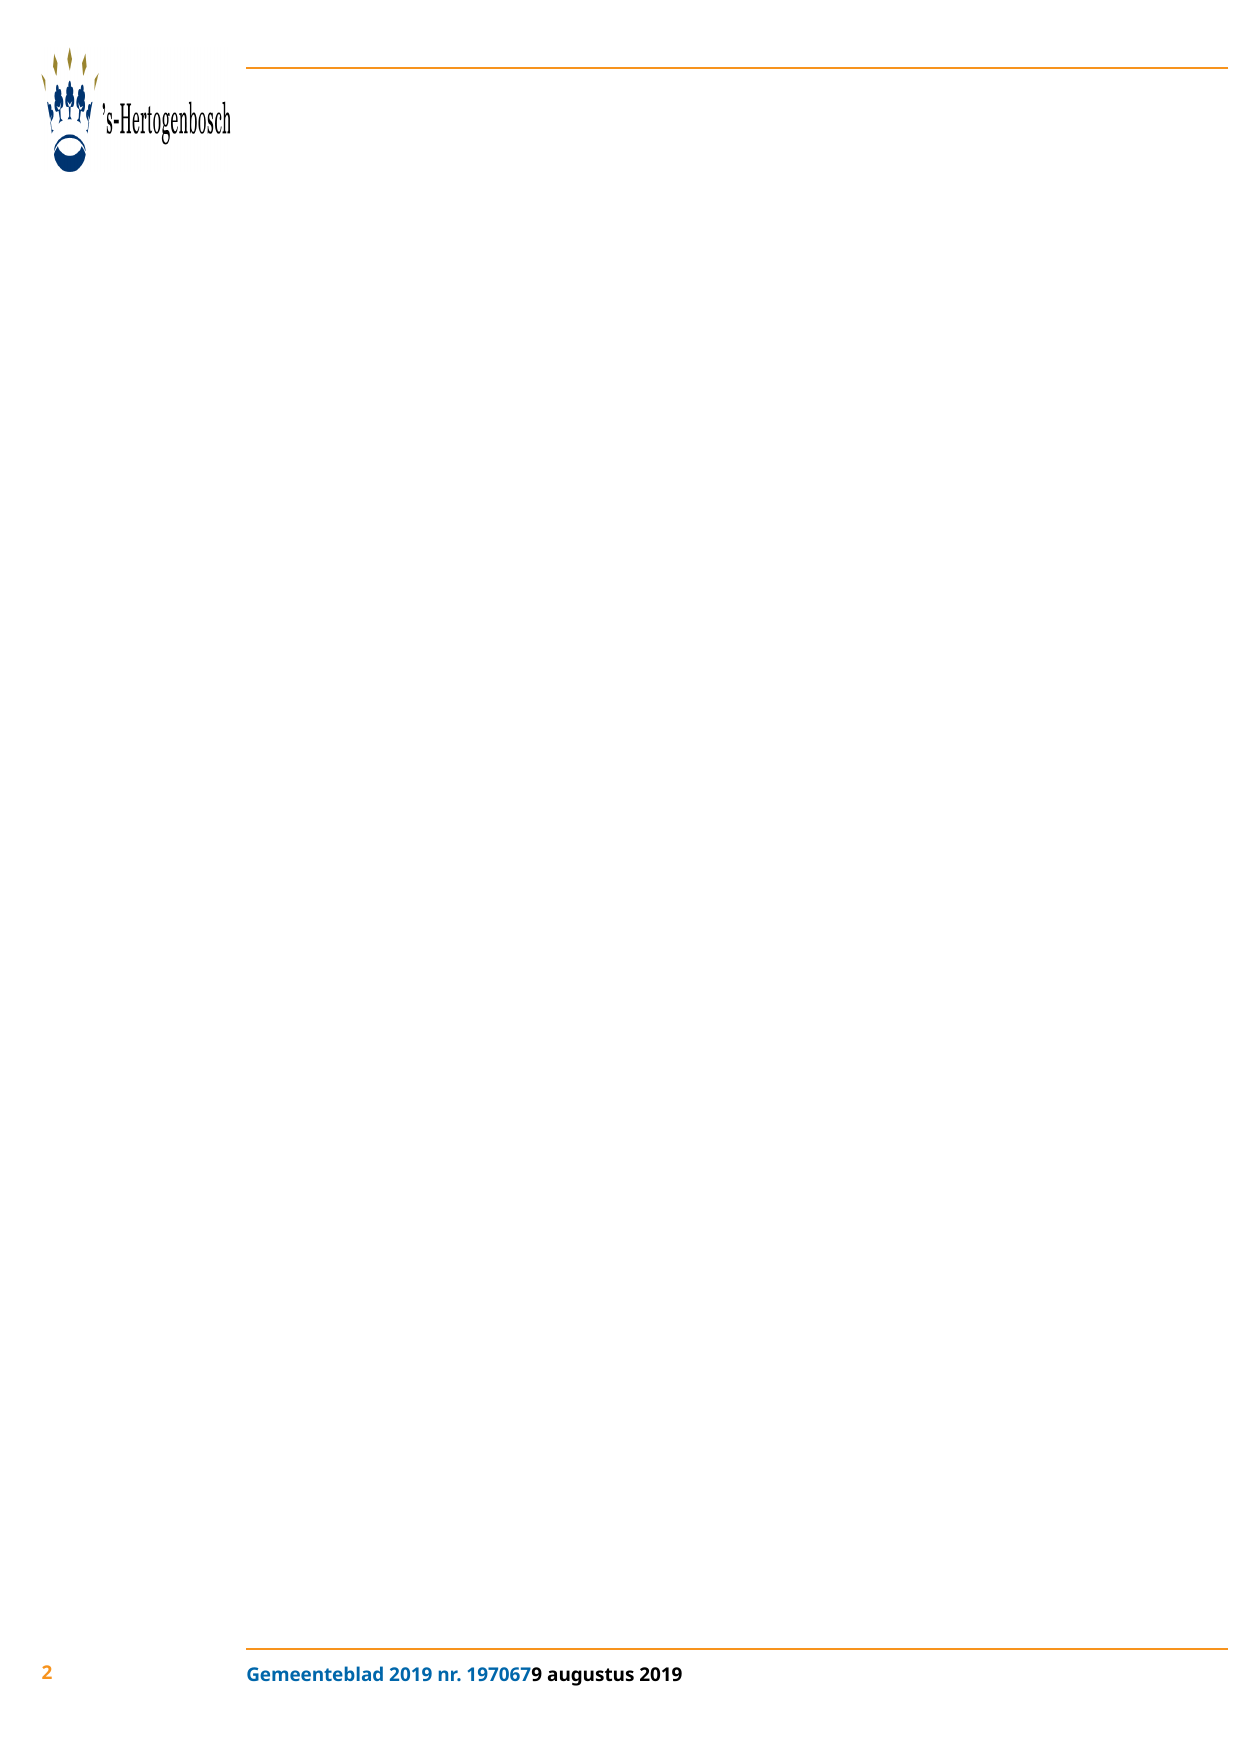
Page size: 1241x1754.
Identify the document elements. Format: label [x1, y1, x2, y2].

picture [41, 47, 231, 172]
